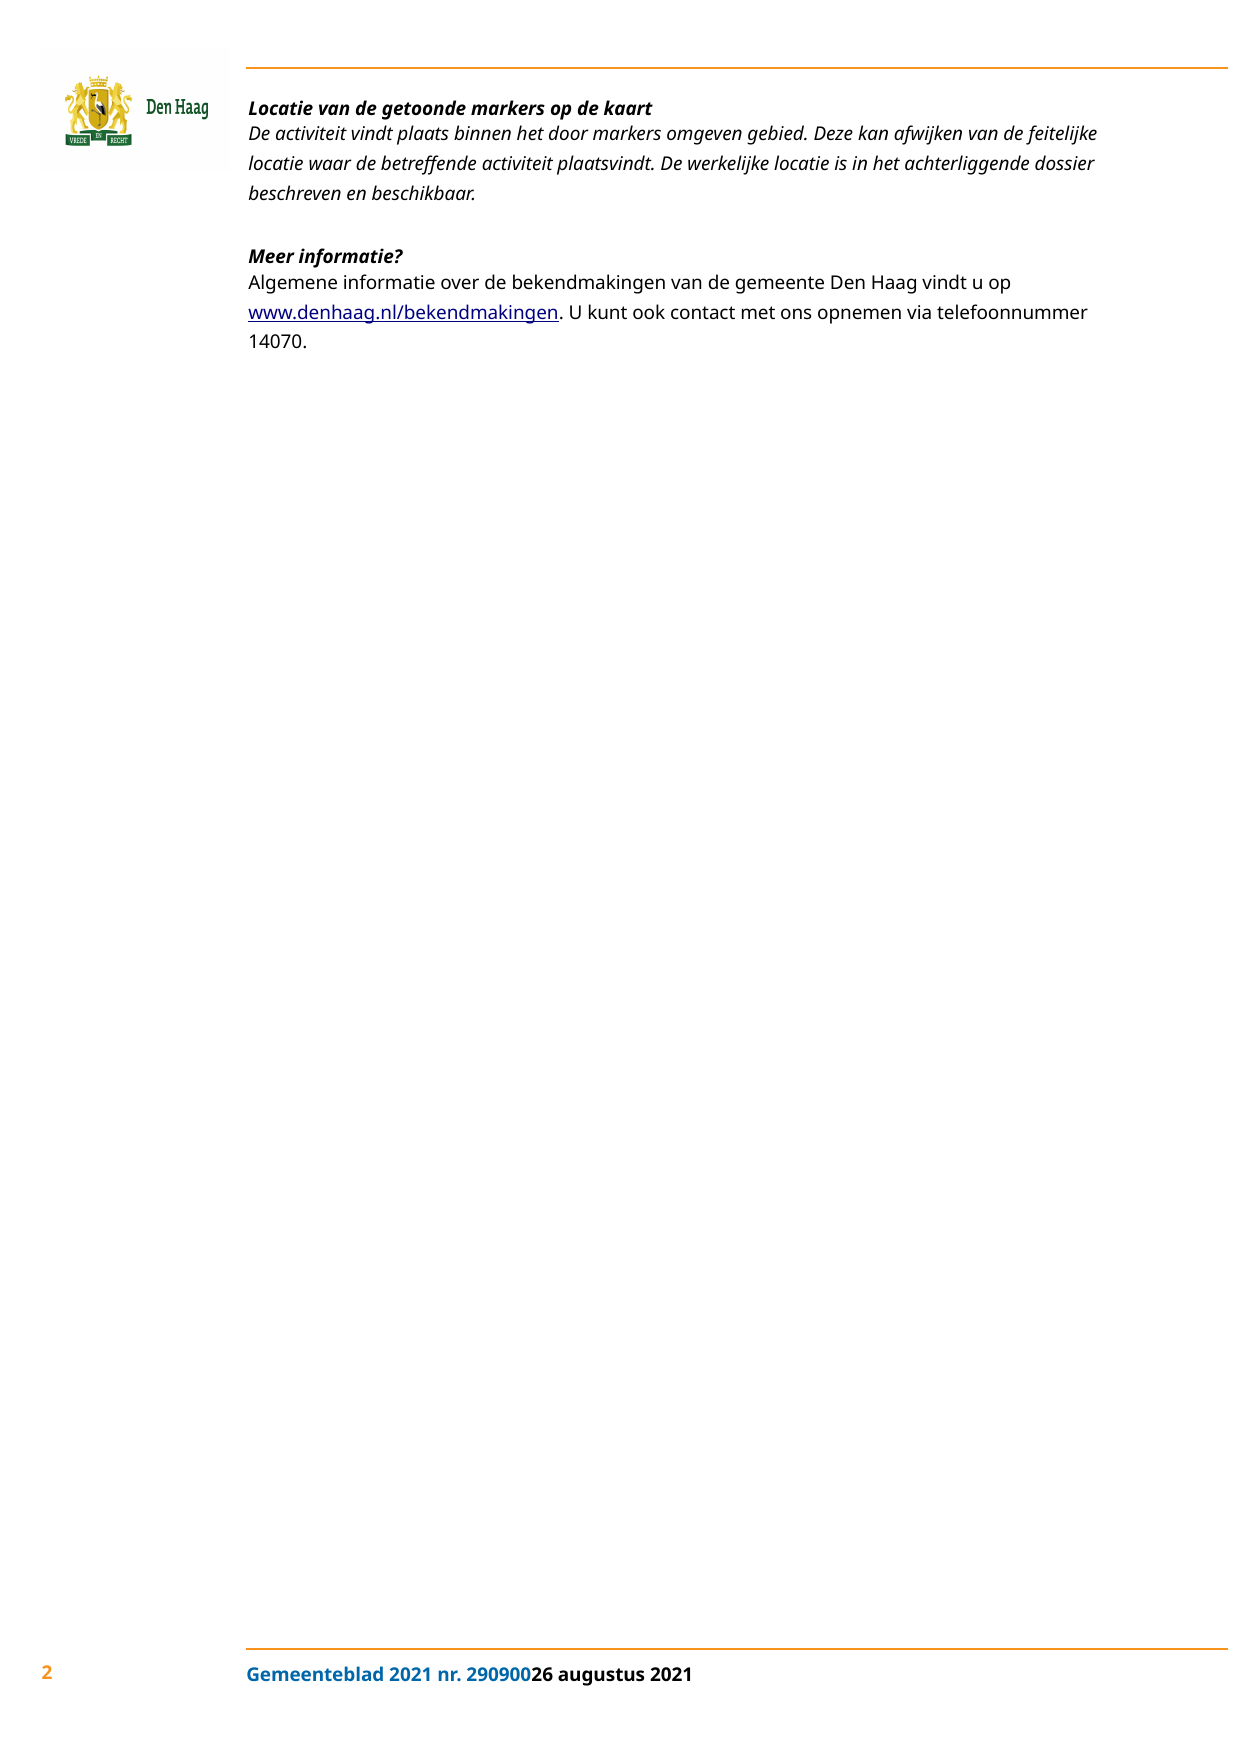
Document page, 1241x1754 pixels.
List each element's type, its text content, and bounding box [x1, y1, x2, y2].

text Meer informatie? [248, 244, 1152, 269]
text Algemene informatie over de bekendmakingen van de gemeente Den Haag vindt u op www.denhaag.nl/bekendmakingen. U kunt ook contact met ons opnemen via telefoonnummer 14070. [248, 269, 1152, 354]
picture [41, 47, 231, 172]
text De activiteit vindt plaats binnen het door markers omgeven gebied. Deze kan afwijken van de feitelijke locatie waar de betreffende activiteit plaatsvindt. De werkelijke locatie is in het achterliggende dossier beschreven en beschikbaar. [248, 121, 1152, 205]
text Locatie van de getoonde markers op de kaart [248, 95, 1152, 121]
